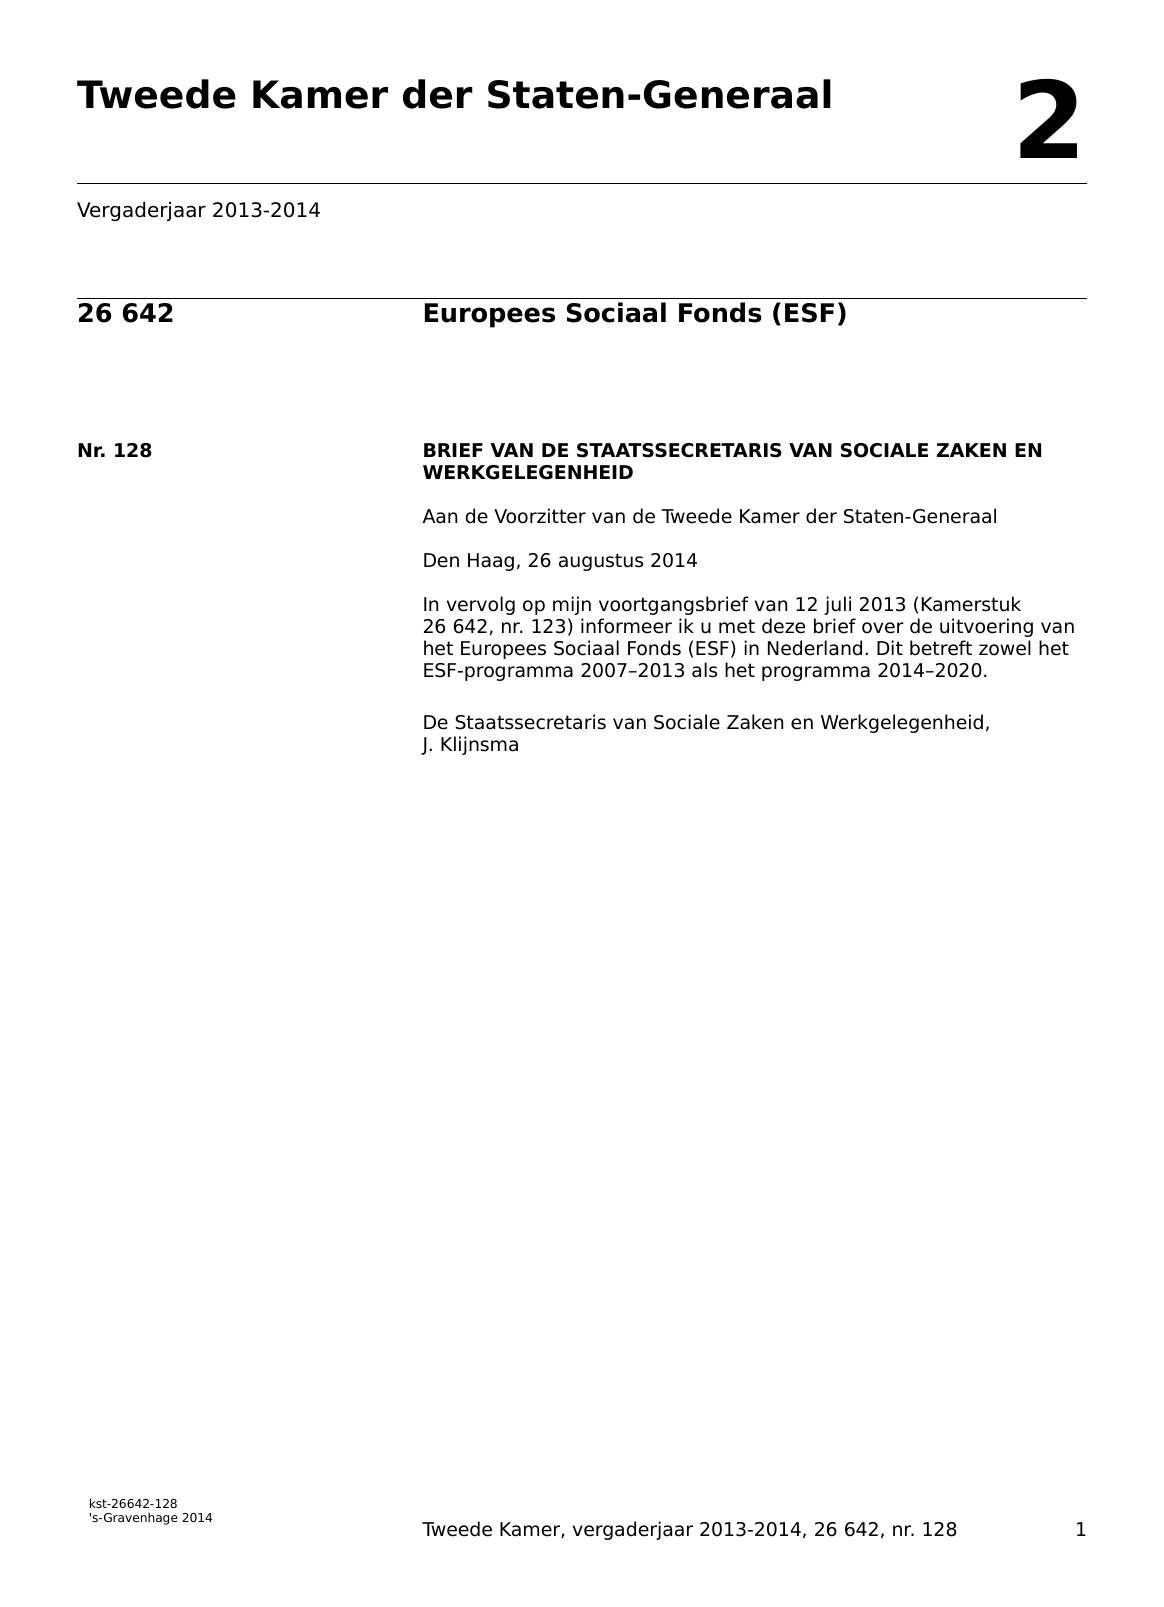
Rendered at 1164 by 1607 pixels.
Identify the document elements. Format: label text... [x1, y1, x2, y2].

table_cell Vergaderjaar 2013-2014 [77, 184, 1087, 298]
text 's-Gravenhage 2014 [88, 1511, 323, 1525]
subtitle 26 642 Europees Sociaal Fonds (ESF) [77, 299, 1087, 329]
text In vervolg op mijn voortgangsbrief van 12 juli 2013 (Kamerstuk 26 642, nr. 123) informeer ik u met deze brief over de uitvoering van het Europees Sociaal Fonds (ESF) in Nederland. Dit betreft zowel het ESF-programma 2007–2013 als het programma 2014–2020. [422, 594, 1087, 682]
text Aan de Voorzitter van de Tweede Kamer der Staten-Generaal [422, 506, 1087, 528]
text Den Haag, 26 augustus 2014 [422, 550, 1087, 572]
table_header Tweede Kamer der Staten-Generaal [77, 59, 886, 183]
table_header 2 [886, 59, 1087, 183]
text kst-26642-128 [88, 1497, 323, 1511]
text De Staatssecretaris van Sociale Zaken en Werkgelegenheid, J. Klijnsma [422, 712, 1087, 756]
subtitle Nr. 128 BRIEF VAN DE STAATSSECRETARIS VAN SOCIALE ZAKEN EN WERKGELEGENHEID [77, 440, 1087, 484]
